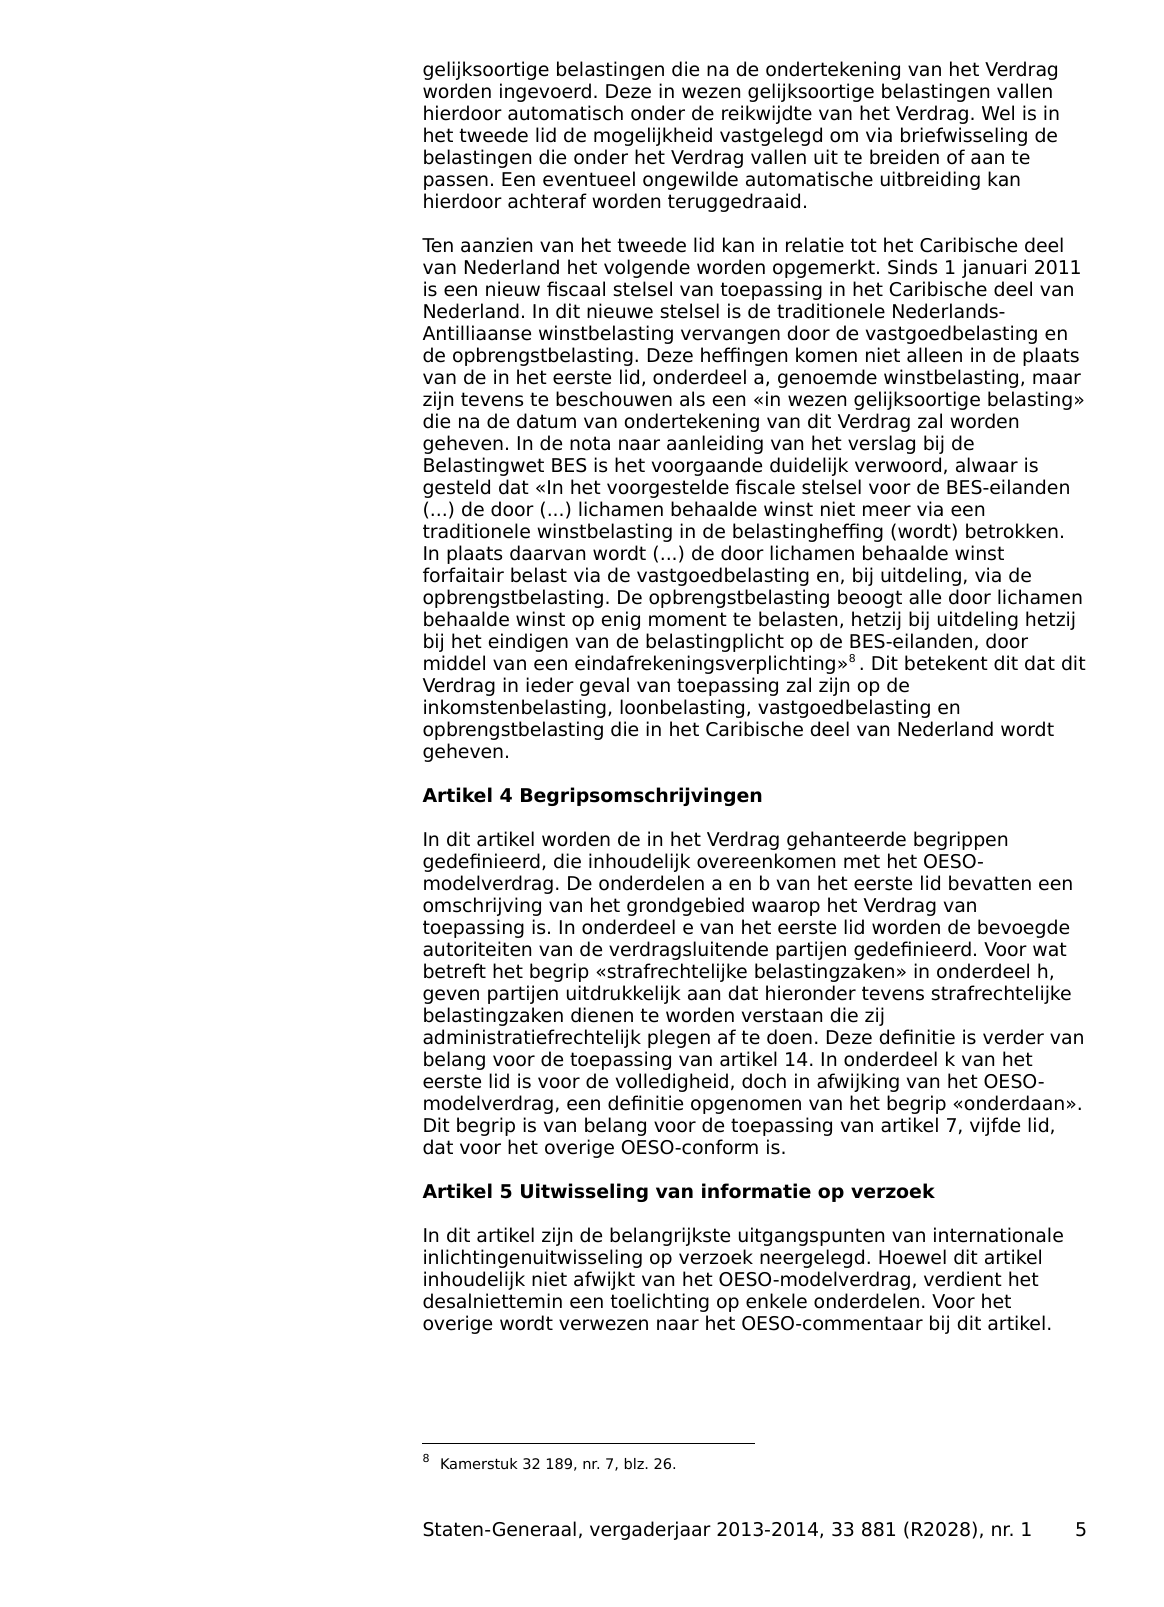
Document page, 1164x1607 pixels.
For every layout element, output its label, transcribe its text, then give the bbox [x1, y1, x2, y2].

text Kamerstuk 32 189, nr. 7, blz. 26. [422, 1452, 1087, 1474]
text gelijksoortige belastingen die na de ondertekening van het Verdrag worden ingevoerd. Deze in wezen gelijksoortige belastingen vallen hierdoor automatisch onder de reikwijdte van het Verdrag. Wel is in het tweede lid de mogelijkheid vastgelegd om via briefwisseling de belastingen die onder het Verdrag vallen uit te breiden of aan te passen. Een eventueel ongewilde automatische uitbreiding kan hierdoor achteraf worden teruggedraaid. [422, 59, 1087, 213]
subtitle Artikel 5 Uitwisseling van informatie op verzoek [422, 1181, 1087, 1203]
text In dit artikel zijn de belangrijkste uitgangspunten van internationale inlichtingenuitwisseling op verzoek neergelegd. Hoewel dit artikel inhoudelijk niet afwijkt van het OESO-modelverdrag, verdient het desalniettemin een toelichting op enkele onderdelen. Voor het overige wordt verwezen naar het OESO-commentaar bij dit artikel. [422, 1225, 1087, 1335]
text In dit artikel worden de in het Verdrag gehanteerde begrippen gedefinieerd, die inhoudelijk overeenkomen met het OESO-modelverdrag. De onderdelen a en b van het eerste lid bevatten een omschrijving van het grondgebied waarop het Verdrag van toepassing is. In onderdeel e van het eerste lid worden de bevoegde autoriteiten van de verdragsluitende partijen gedefinieerd. Voor wat betreft het begrip «strafrechtelijke belastingzaken» in onderdeel h, geven partijen uitdrukkelijk aan dat hieronder tevens strafrechtelijke belastingzaken dienen te worden verstaan die zij administratiefrechtelijk plegen af te doen. Deze definitie is verder van belang voor de toepassing van artikel 14. In onderdeel k van het eerste lid is voor de volledigheid, doch in afwijking van het OESO-modelverdrag, een definitie opgenomen van het begrip «onderdaan». Dit begrip is van belang voor de toepassing van artikel 7, vijfde lid, dat voor het overige OESO-conform is. [422, 829, 1087, 1159]
text Ten aanzien van het tweede lid kan in relatie tot het Caribische deel van Nederland het volgende worden opgemerkt. Sinds 1 januari 2011 is een nieuw fiscaal stelsel van toepassing in het Caribische deel van Nederland. In dit nieuwe stelsel is de traditionele Nederlands-Antilliaanse winstbelasting vervangen door de vastgoedbelasting en de opbrengstbelasting. Deze heffingen komen niet alleen in de plaats van de in het eerste lid, onderdeel a, genoemde winstbelasting, maar zijn tevens te beschouwen als een «in wezen gelijksoortige belasting» die na de datum van ondertekening van dit Verdrag zal worden geheven. In de nota naar aanleiding van het verslag bij de Belastingwet BES is het voorgaande duidelijk verwoord, alwaar is gesteld dat «In het voorgestelde fiscale stelsel voor de BES-eilanden (...) de door (...) lichamen behaalde winst niet meer via een traditionele winstbelasting in de belastingheffing (wordt) betrokken. In plaats daarvan wordt (...) de door lichamen behaalde winst forfaitair belast via de vastgoedbelasting en, bij uitdeling, via de opbrengstbelasting. De opbrengstbelasting beoogt alle door lichamen behaalde winst op enig moment te belasten, hetzij bij uitdeling hetzij bij het eindigen van de belastingplicht op de BES-eilanden, door middel van een eindafrekeningsverplichting». Dit betekent dit dat dit Verdrag in ieder geval van toepassing zal zijn op de inkomstenbelasting, loonbelasting, vastgoedbelasting en opbrengstbelasting die in het Caribische deel van Nederland wordt geheven. [422, 235, 1087, 763]
subtitle Artikel 4 Begripsomschrijvingen [422, 785, 1087, 807]
